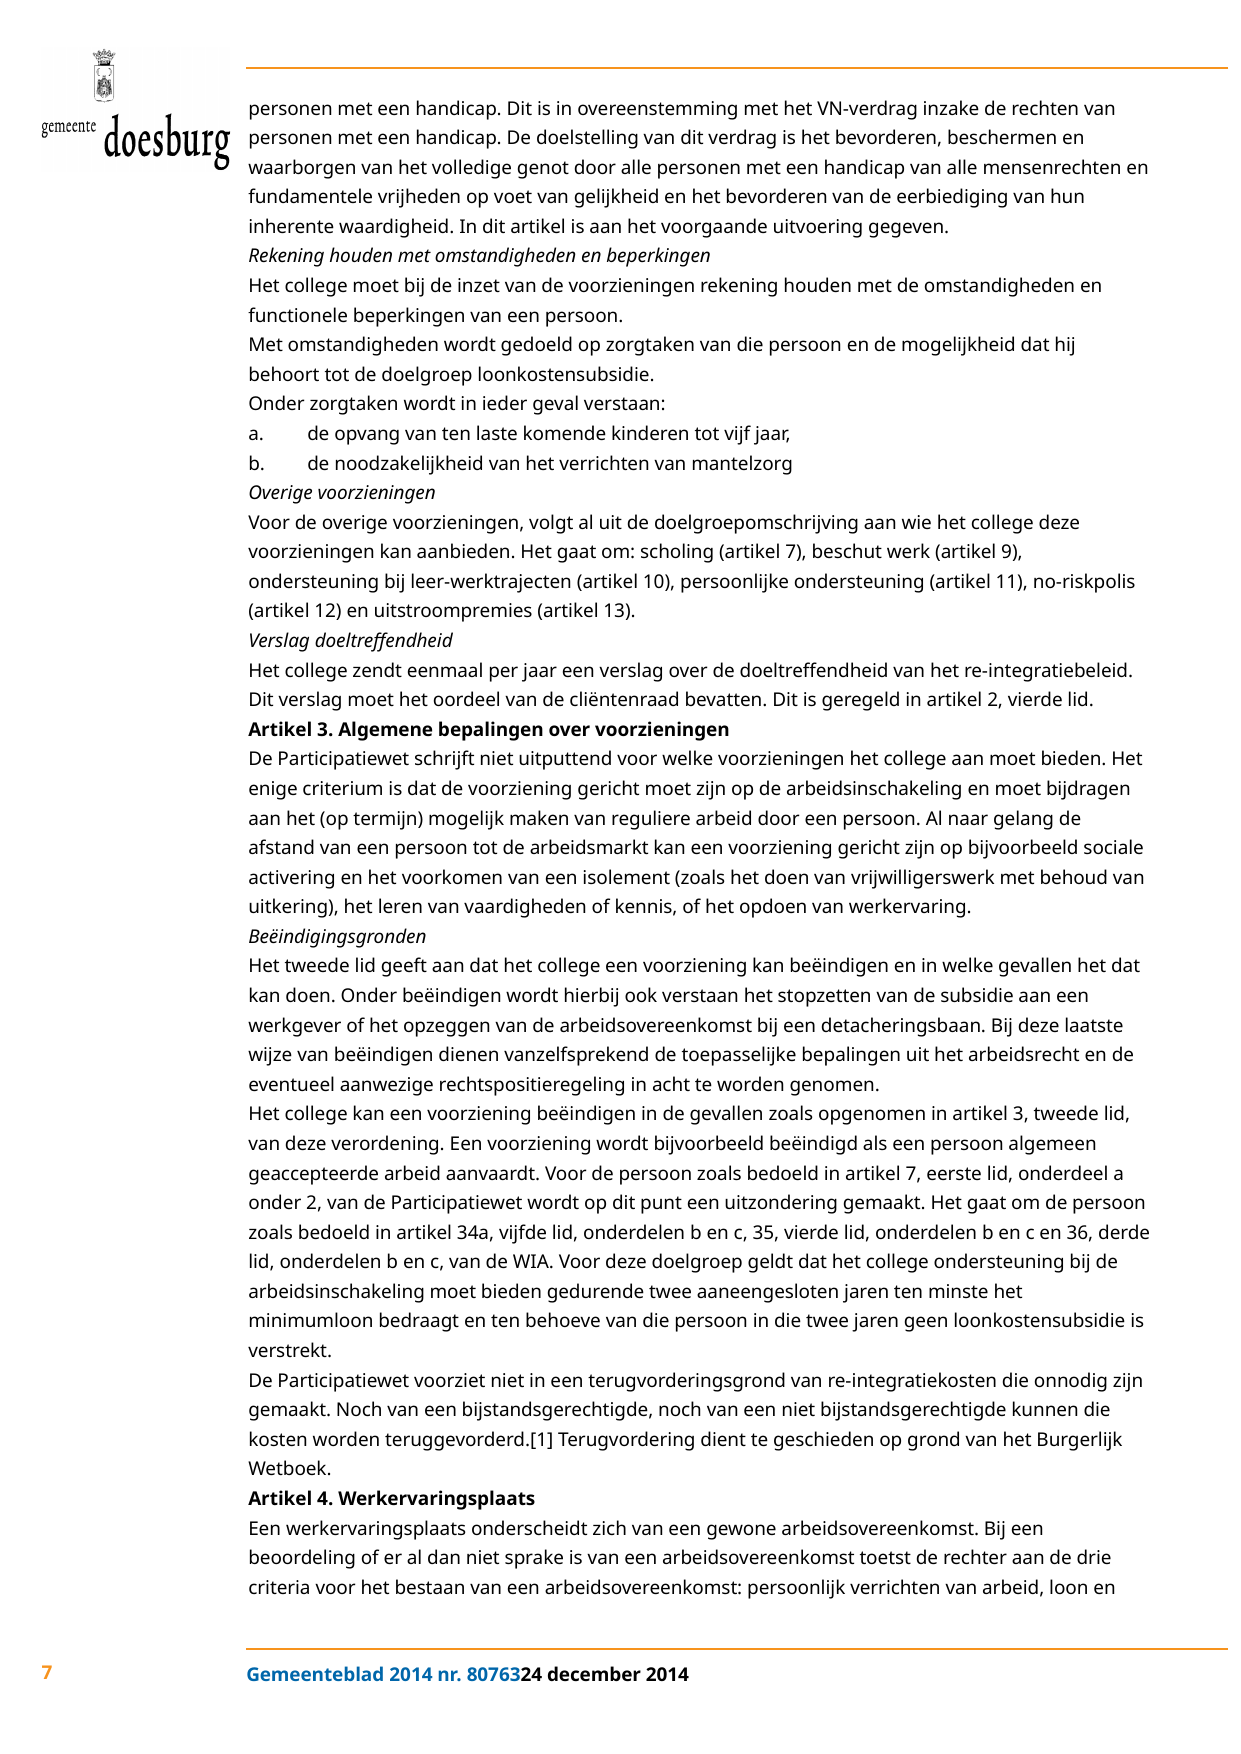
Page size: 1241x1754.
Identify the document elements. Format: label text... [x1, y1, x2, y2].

text Voor de overige voorzieningen, volgt al uit de doelgroepomschrijving aan wie het college deze voorzieningen kan aanbieden. Het gaat om: scholing (artikel 7), beschut werk (artikel 9), ondersteuning bij leer-werktrajecten (artikel 10), persoonlijke ondersteuning (artikel 11), no-riskpolis (artikel 12) en uitstroompremies (artikel 13). [248, 509, 1152, 623]
text De Participatiewet voorziet niet in een terugvorderingsgrond van re-integratiekosten die onnodig zijn gemaakt. Noch van een bijstandsgerechtigde, noch van een niet bijstandsgerechtigde kunnen die kosten worden teruggevorderd.[1] Terugvordering dient te geschieden op grond van het Burgerlijk Wetboek. [248, 1367, 1152, 1481]
text De Participatiewet schrijft niet uitputtend voor welke voorzieningen het college aan moet bieden. Het enige criterium is dat de voorziening gericht moet zijn op de arbeidsinschakeling en moet bijdragen aan het (op termijn) mogelijk maken van reguliere arbeid door een persoon. Al naar gelang de afstand van een persoon tot de arbeidsmarkt kan een voorziening gericht zijn op bijvoorbeeld sociale activering en het voorkomen van een isolement (zoals het doen van vrijwilligerswerk met behoud van uitkering), het leren van vaardigheden of kennis, of het opdoen van werkervaring. [248, 746, 1152, 919]
list de noodzakelijkheid van het verrichten van mantelzorg [248, 450, 1152, 476]
picture [41, 47, 231, 172]
text Met omstandigheden wordt gedoeld op zorgtaken van die persoon en de mogelijkheid dat hij behoort tot de doelgroep loonkostensubsidie. [248, 331, 1152, 387]
text Artikel 3. Algemene bepalingen over voorzieningen [248, 716, 1152, 742]
text Rekening houden met omstandigheden en beperkingen [248, 243, 1152, 268]
text personen met een handicap. Dit is in overeenstemming met het VN-verdrag inzake de rechten van personen met een handicap. De doelstelling van dit verdrag is het bevorderen, beschermen en waarborgen van het volledige genot door alle personen met een handicap van alle mensenrechten en fundamentele vrijheden op voet van gelijkheid en het bevorderen van de eerbiediging van hun inherente waardigheid. In dit artikel is aan het voorgaande uitvoering gegeven. [248, 95, 1152, 239]
text Artikel 4. Werkervaringsplaats [248, 1485, 1152, 1511]
text Beëindigingsgronden [248, 923, 1152, 949]
text Overige voorzieningen [248, 479, 1152, 505]
text Het college zendt eenmaal per jaar een verslag over de doeltreffendheid van het re-integratiebeleid. Dit verslag moet het oordeel van de cliëntenraad bevatten. Dit is geregeld in artikel 2, vierde lid. [248, 657, 1152, 712]
text Het college kan een voorziening beëindigen in de gevallen zoals opgenomen in artikel 3, tweede lid, van deze verordening. Een voorziening wordt bijvoorbeeld beëindigd als een persoon algemeen geaccepteerde arbeid aanvaardt. Voor de persoon zoals bedoeld in artikel 7, eerste lid, onderdeel a onder 2, van de Participatiewet wordt op dit punt een uitzondering gemaakt. Het gaat om de persoon zoals bedoeld in artikel 34a, vijfde lid, onderdelen b en c, 35, vierde lid, onderdelen b en c en 36, derde lid, onderdelen b en c, van de WIA. Voor deze doelgroep geldt dat het college ondersteuning bij de arbeidsinschakeling moet bieden gedurende twee aaneengesloten jaren ten minste het minimumloon bedraagt en ten behoeve van die persoon in die twee jaren geen loonkostensubsidie is verstrekt. [248, 1101, 1152, 1363]
text Onder zorgtaken wordt in ieder geval verstaan: [248, 391, 1152, 416]
text Het tweede lid geeft aan dat het college een voorziening kan beëindigen en in welke gevallen het dat kan doen. Onder beëindigen wordt hierbij ook verstaan het stopzetten van de subsidie aan een werkgever of het opzeggen van de arbeidsovereenkomst bij een detacheringsbaan. Bij deze laatste wijze van beëindigen dienen vanzelfsprekend de toepasselijke bepalingen uit het arbeidsrecht en de eventueel aanwezige rechtspositieregeling in acht te worden genomen. [248, 953, 1152, 1097]
list de opvang van ten laste komende kinderen tot vijf jaar, [248, 420, 1152, 446]
text Het college moet bij de inzet van de voorzieningen rekening houden met de omstandigheden en functionele beperkingen van een persoon. [248, 272, 1152, 328]
text Verslag doeltreffendheid [248, 627, 1152, 653]
text Een werkervaringsplaats onderscheidt zich van een gewone arbeidsovereenkomst. Bij een beoordeling of er al dan niet sprake is van een arbeidsovereenkomst toetst de rechter aan de drie criteria voor het bestaan van een arbeidsovereenkomst: persoonlijk verrichten van arbeid, loon en [248, 1515, 1152, 1600]
